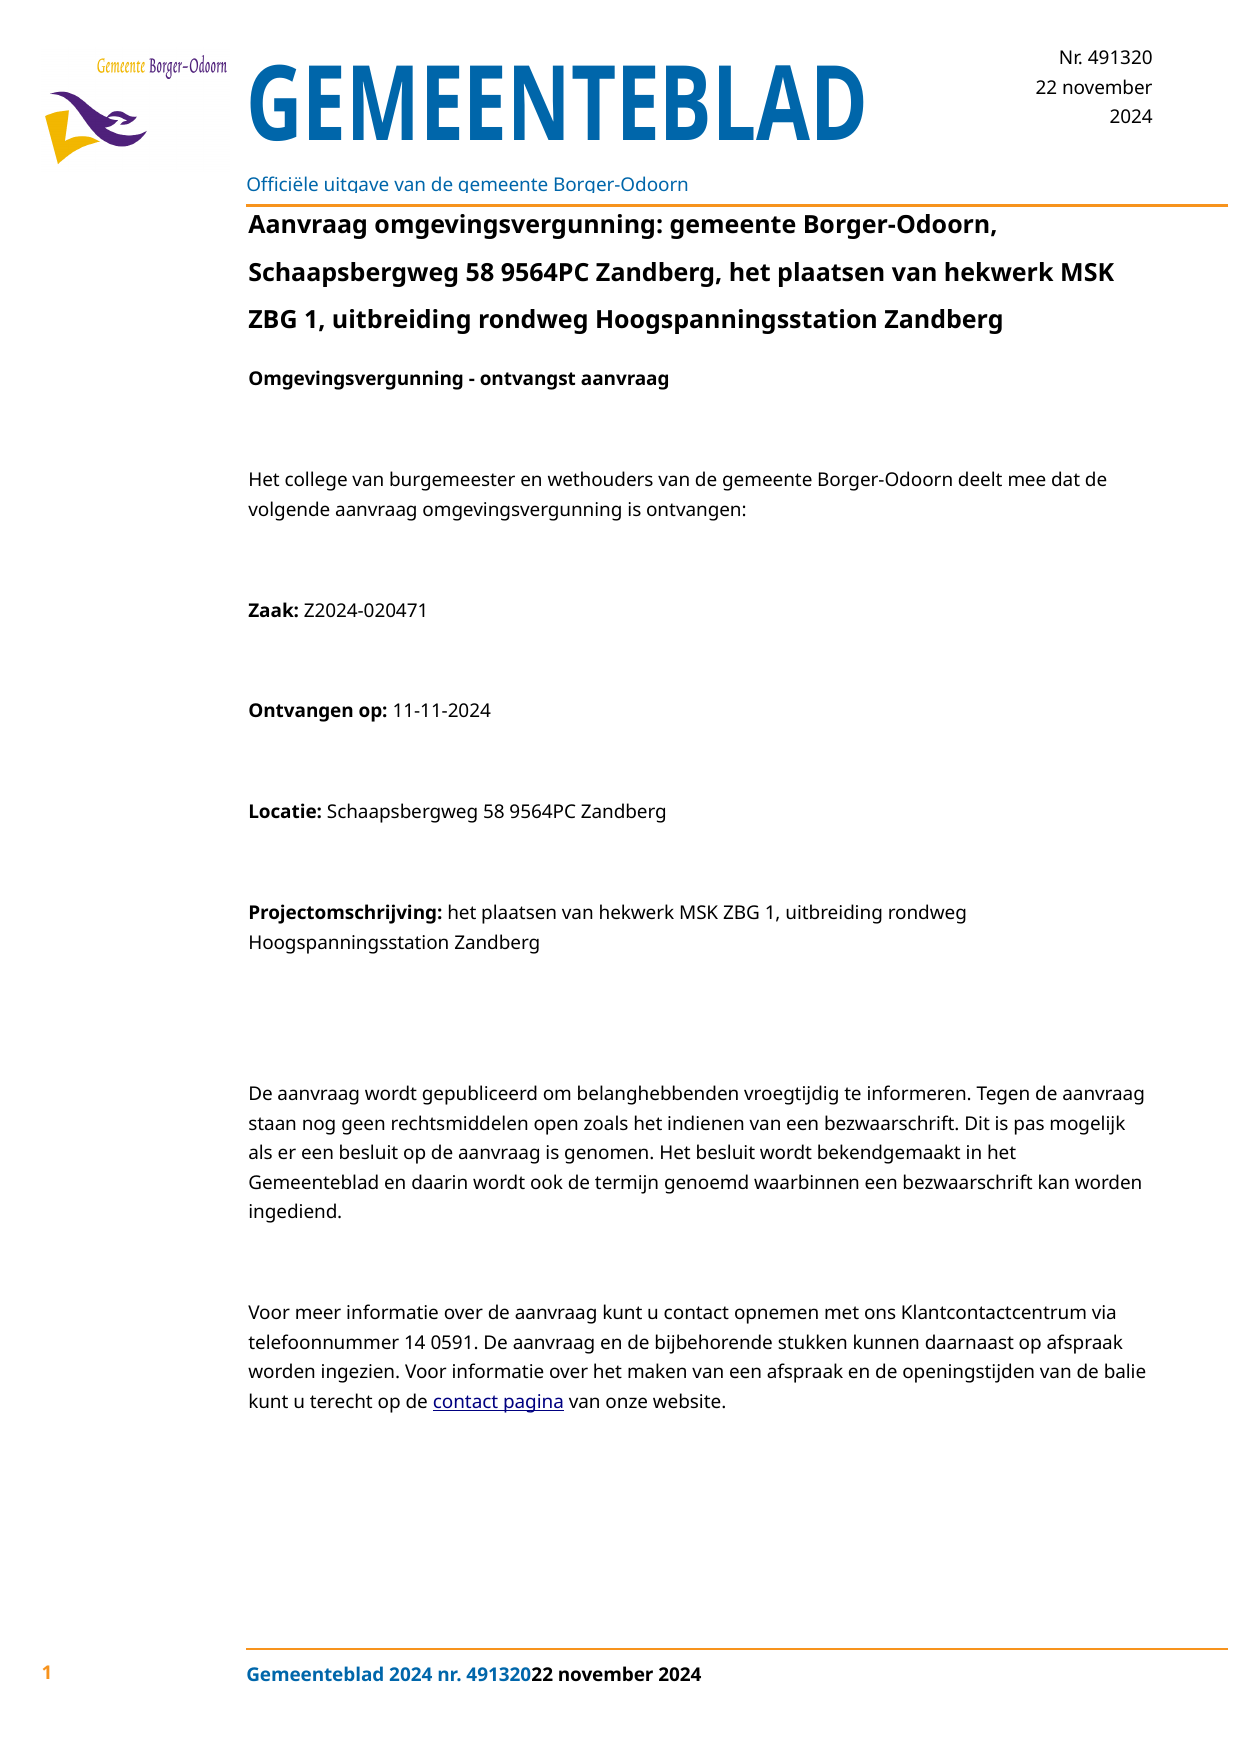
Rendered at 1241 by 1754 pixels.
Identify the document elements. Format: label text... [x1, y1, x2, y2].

text De aanvraag wordt gepubliceerd om belanghebbenden vroegtijdig te informeren. Tegen de aanvraag staan nog geen rechtsmiddelen open zoals het indienen van een bezwaarschrift. Dit is pas mogelijk als er een besluit op de aanvraag is genomen. Het besluit wordt bekendgemaakt in het Gemeenteblad en daarin wordt ook de termijn genoemd waarbinnen een bezwaarschrift kan worden ingediend. [248, 1080, 1152, 1224]
text Locatie: Schaapsbergweg 58 9564PC Zandberg [248, 798, 1152, 824]
text Voor meer informatie over de aanvraag kunt u contact opnemen met ons Klantcontactcentrum via telefoonnummer 14 0591. De aanvraag en de bijbehorende stukken kunnen daarnaast op afspraak worden ingezien. Voor informatie over het maken van een afspraak en de openingstijden van de balie kunt u terecht op de contact pagina van onze website. [248, 1299, 1152, 1414]
text Aanvraag omgevingsvergunning: gemeente Borger-Odoorn, Schaapsbergweg 58 9564PC Zandberg, het plaatsen van hekwerk MSK ZBG 1, uitbreiding rondweg Hoogspanningsstation Zandberg [248, 207, 1152, 336]
text Projectomschrijving: het plaatsen van hekwerk MSK ZBG 1, uitbreiding rondweg Hoogspanningsstation Zandberg [248, 899, 1152, 954]
text Ontvangen op: 11-11-2024 [248, 698, 1152, 723]
text Het college van burgemeester en wethouders van de gemeente Borger-Odoorn deelt mee dat de volgende aanvraag omgevingsvergunning is ontvangen: [248, 466, 1152, 522]
text Omgevingsvergunning - ontvangst aanvraag [248, 366, 1152, 391]
picture [41, 47, 231, 172]
text Zaak: Z2024-020471 [248, 597, 1152, 622]
